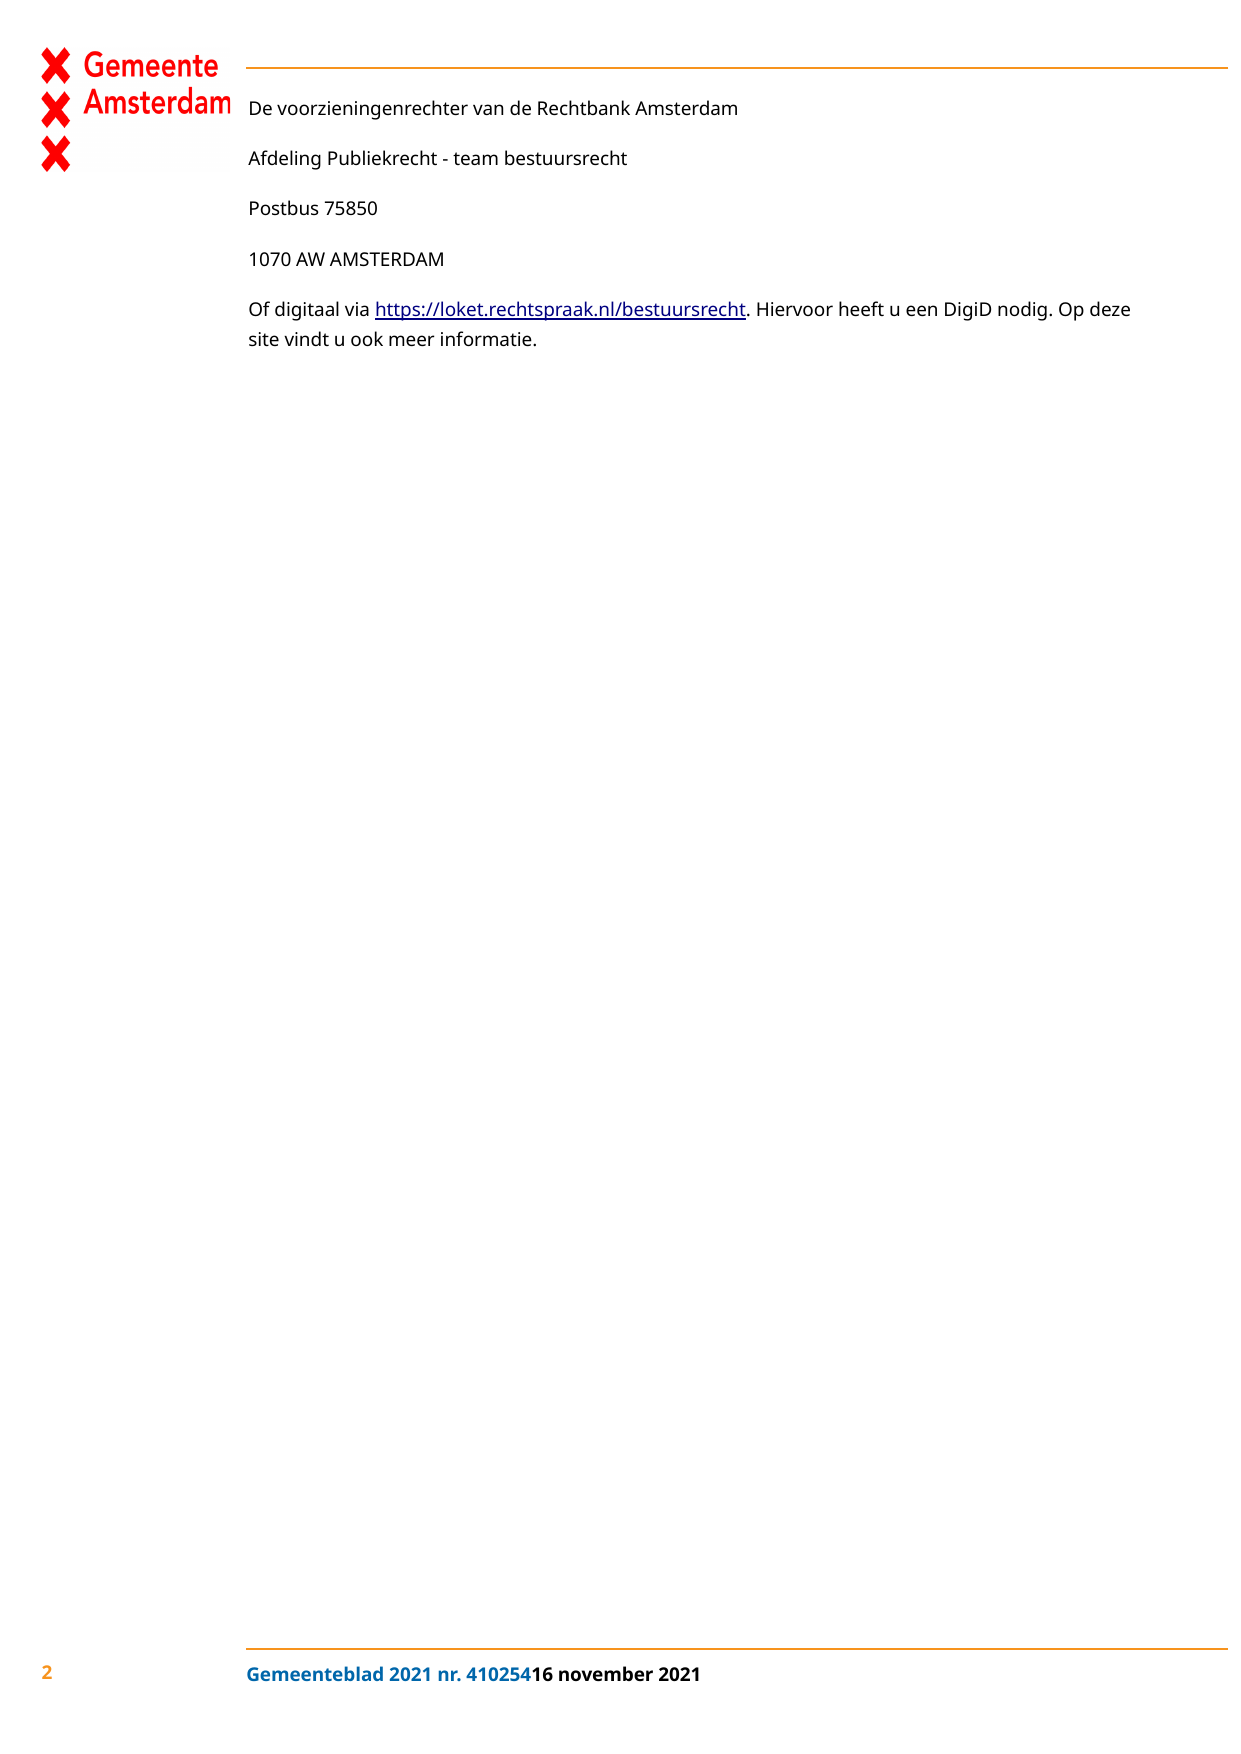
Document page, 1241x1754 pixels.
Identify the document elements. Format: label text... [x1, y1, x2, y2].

text Postbus 75850 [248, 196, 1152, 221]
text De voorzieningenrechter van de Rechtbank Amsterdam [248, 95, 1152, 121]
text Afdeling Publiekrecht - team bestuursrecht [248, 145, 1152, 171]
text Of digitaal via https://loket.rechtspraak.nl/bestuursrecht. Hiervoor heeft u een DigiD nodig. Op deze site vindt u ook meer informatie. [248, 296, 1152, 352]
text 1070 AW AMSTERDAM [248, 246, 1152, 272]
picture [41, 47, 231, 172]
